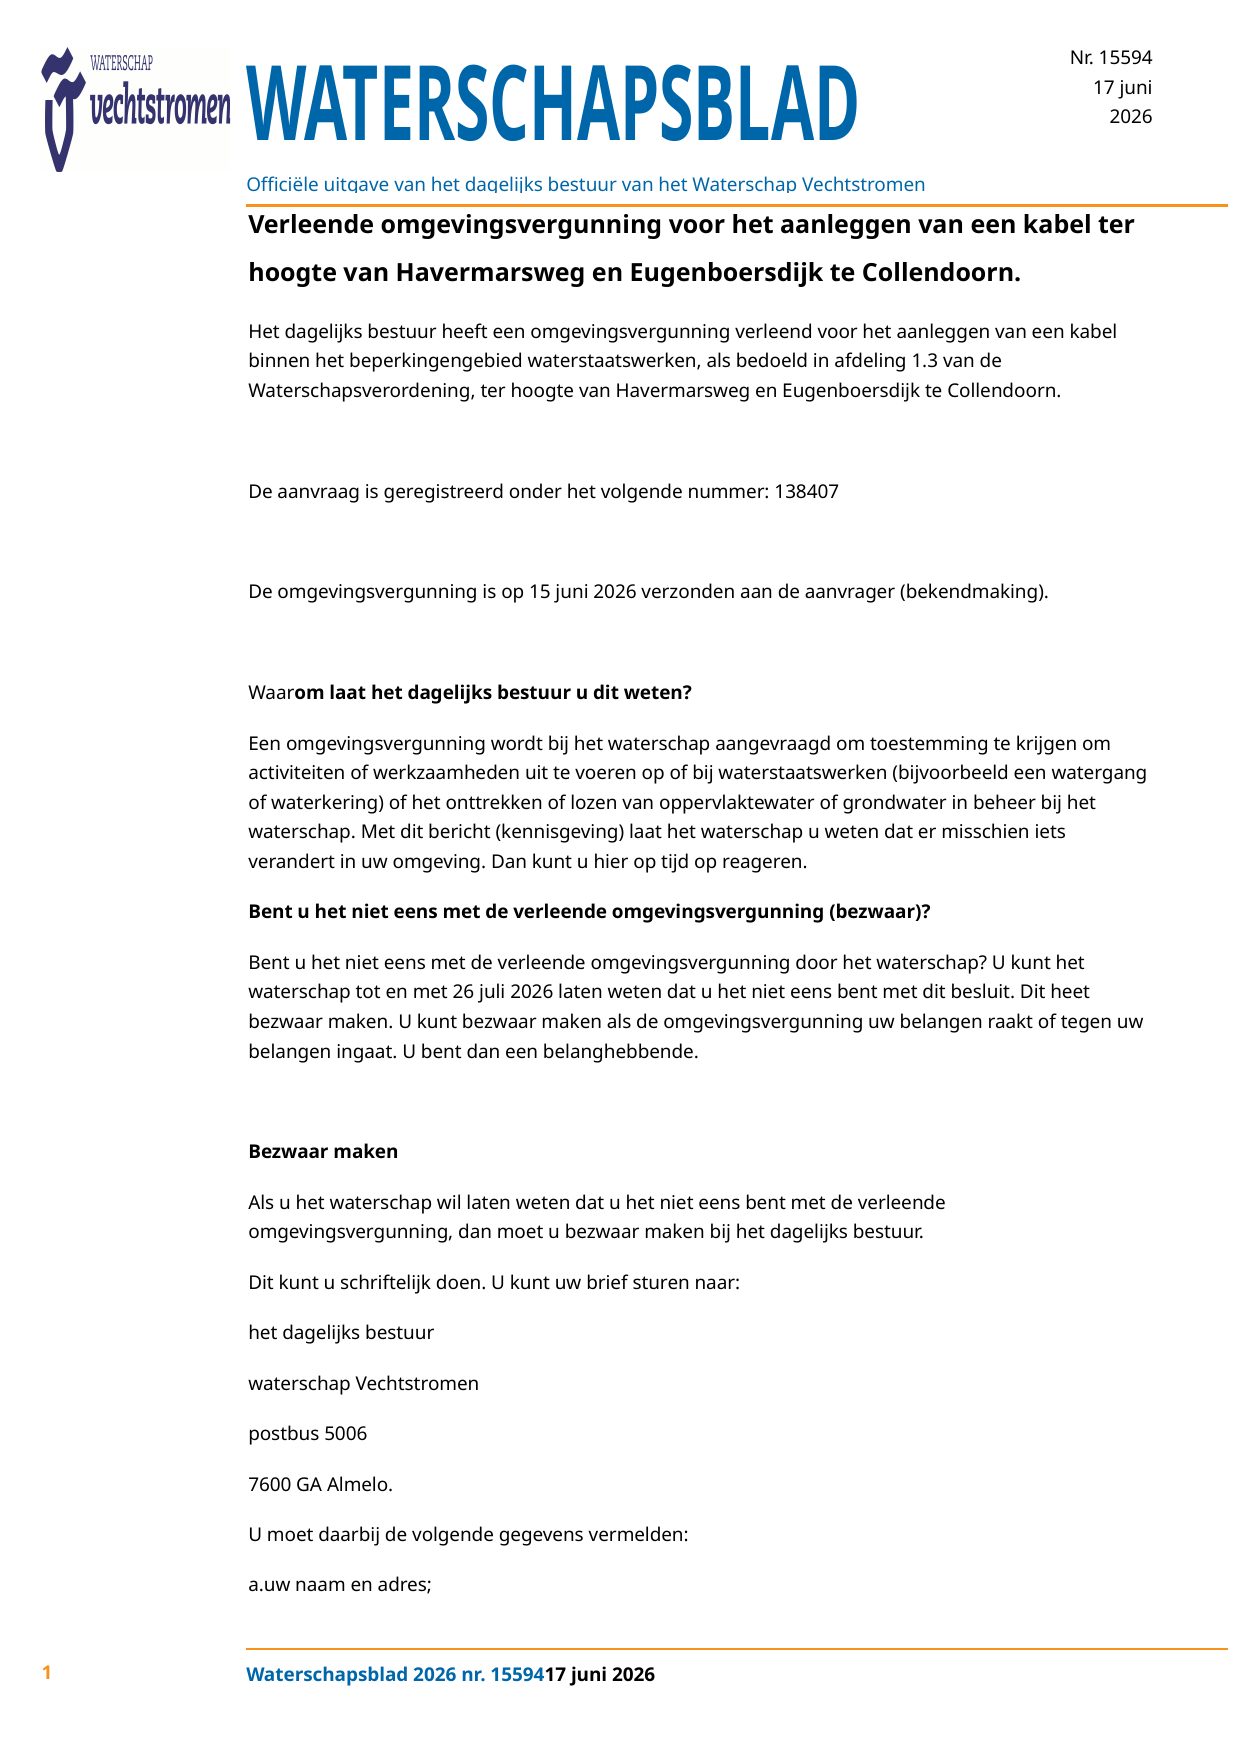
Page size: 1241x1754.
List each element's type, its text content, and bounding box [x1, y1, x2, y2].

text Dit kunt u schriftelijk doen. U kunt uw brief sturen naar: [248, 1269, 1152, 1295]
text Het dagelijks bestuur heeft een omgevingsvergunning verleend voor het aanleggen van een kabel binnen het beperkingengebied waterstaatswerken, als bedoeld in afdeling 1.3 van de Waterschapsverordening, ter hoogte van Havermarsweg en Eugenboersdijk te Collendoorn. [248, 318, 1152, 403]
text Bezwaar maken [248, 1139, 1152, 1164]
text Bent u het niet eens met de verleende omgevingsvergunning door het waterschap? U kunt het waterschap tot en met 26 juli 2026 laten weten dat u het niet eens bent met dit besluit. Dit heet bezwaar maken. U kunt bezwaar maken als de omgevingsvergunning uw belangen raakt of tegen uw belangen ingaat. U bent dan een belanghebbende. [248, 949, 1152, 1064]
text waterschap Vechtstromen [248, 1370, 1152, 1396]
text 7600 GA Almelo. [248, 1471, 1152, 1497]
text het dagelijks bestuur [248, 1319, 1152, 1345]
text Waarom laat het dagelijks bestuur u dit weten? [248, 679, 1152, 705]
text a.uw naam en adres; [248, 1572, 1152, 1597]
text U moet daarbij de volgende gegevens vermelden: [248, 1521, 1152, 1547]
text Bent u het niet eens met de verleende omgevingsvergunning (bezwaar)? [248, 899, 1152, 924]
picture [41, 47, 231, 172]
text De aanvraag is geregistreerd onder het volgende nummer: 138407 [248, 478, 1152, 504]
text Een omgevingsvergunning wordt bij het waterschap aangevraagd om toestemming te krijgen om activiteiten of werkzaamheden uit te voeren op of bij waterstaatswerken (bijvoorbeeld een watergang of waterkering) of het onttrekken of lozen van oppervlaktewater of grondwater in beheer bij het waterschap. Met dit bericht (kennisgeving) laat het waterschap u weten dat er misschien iets verandert in uw omgeving. Dan kunt u hier op tijd op reageren. [248, 730, 1152, 874]
text Als u het waterschap wil laten weten dat u het niet eens bent met de verleende omgevingsvergunning, dan moet u bezwaar maken bij het dagelijks bestuur. [248, 1189, 1152, 1244]
text Verleende omgevingsvergunning voor het aanleggen van een kabel ter hoogte van Havermarsweg en Eugenboersdijk te Collendoorn. [248, 207, 1152, 288]
text postbus 5006 [248, 1420, 1152, 1446]
text De omgevingsvergunning is op 15 juni 2026 verzonden aan de aanvrager (bekendmaking). [248, 579, 1152, 604]
